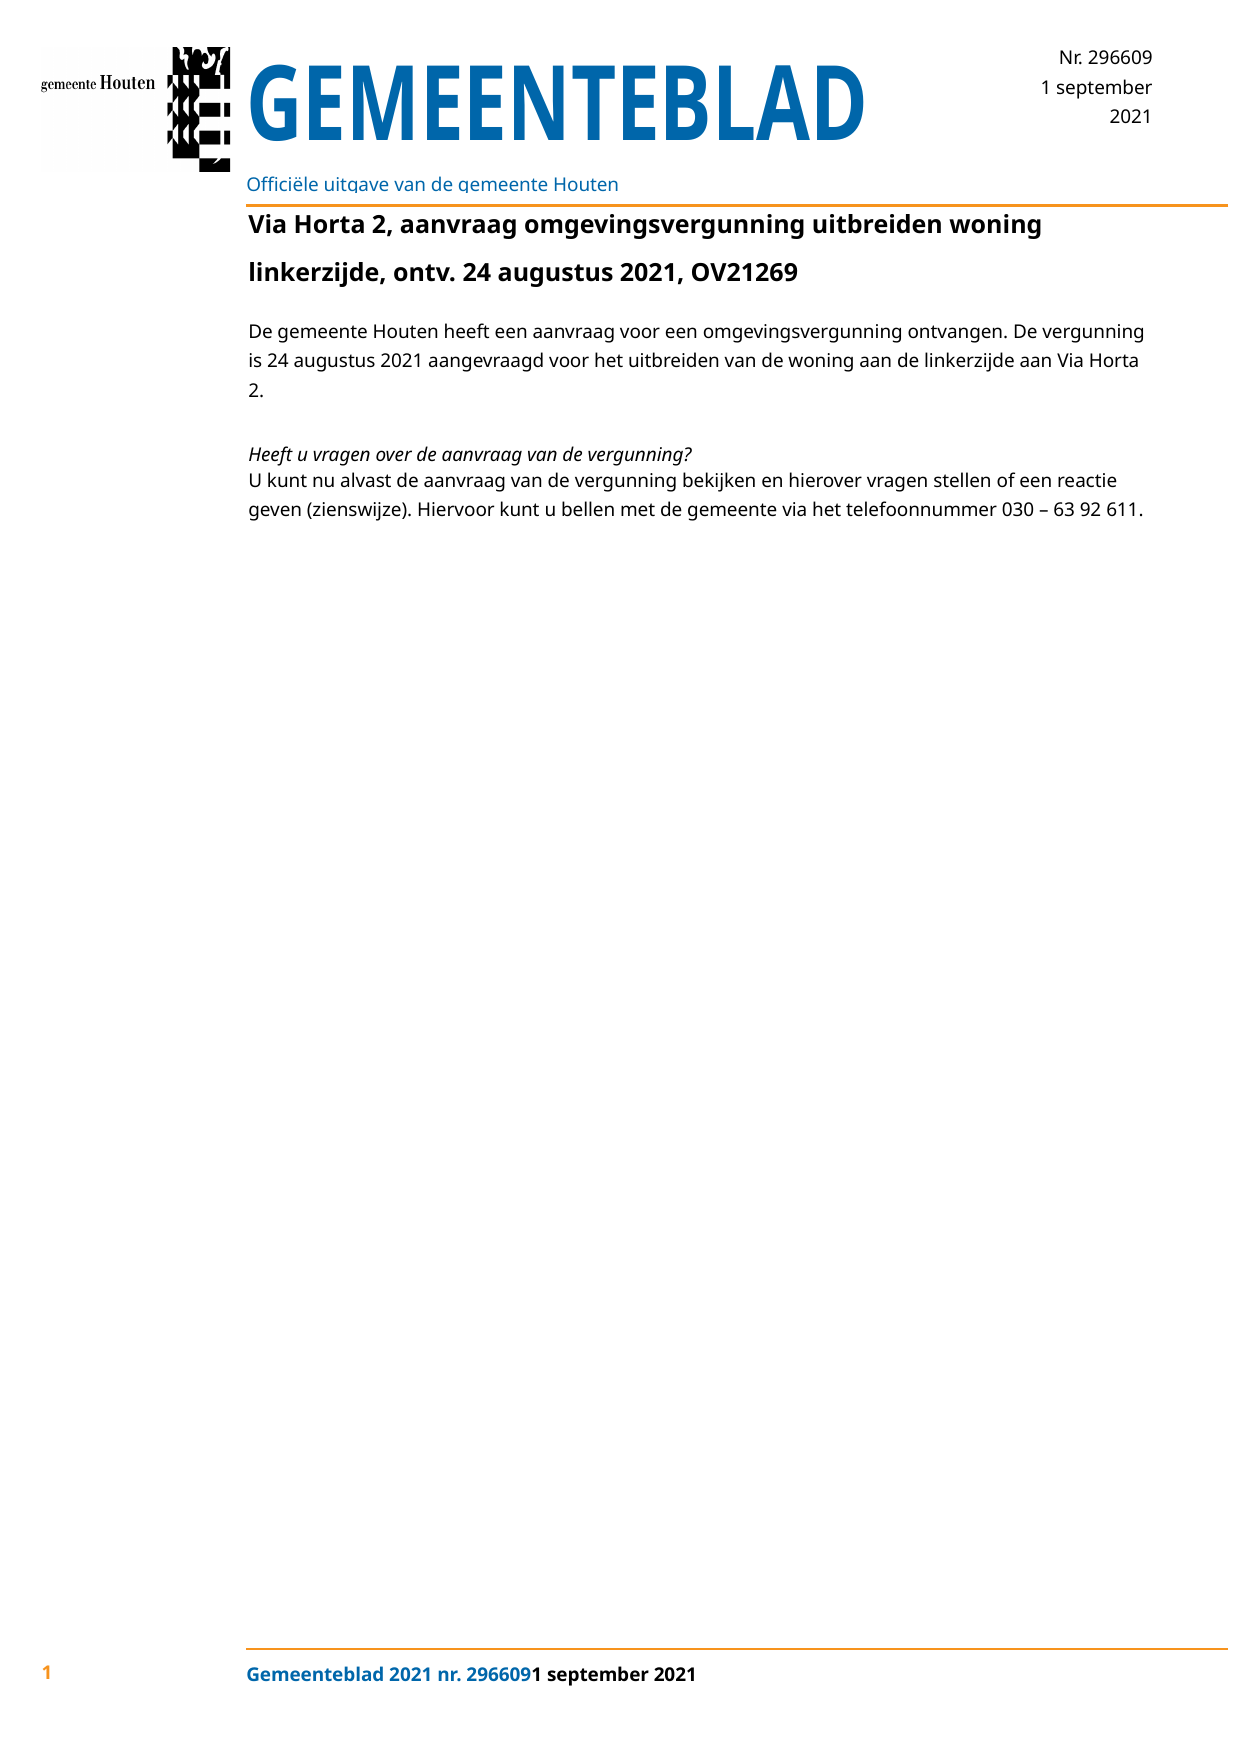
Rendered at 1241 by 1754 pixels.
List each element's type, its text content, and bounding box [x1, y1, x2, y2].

text De gemeente Houten heeft een aanvraag voor een omgevingsvergunning ontvangen. De vergunning is 24 augustus 2021 aangevraagd voor het uitbreiden van de woning aan de linkerzijde aan Via Horta 2. [248, 318, 1152, 403]
picture [41, 47, 231, 172]
text Heeft u vragen over de aanvraag van de vergunning? [248, 441, 1152, 467]
text U kunt nu alvast de aanvraag van de vergunning bekijken en hierover vragen stellen of een reactie geven (zienswijze). Hiervoor kunt u bellen met de gemeente via het telefoonnummer 030 – 63 92 611. [248, 467, 1152, 522]
text Via Horta 2, aanvraag omgevingsvergunning uitbreiden woning linkerzijde, ontv. 24 augustus 2021, OV21269 [248, 207, 1152, 288]
